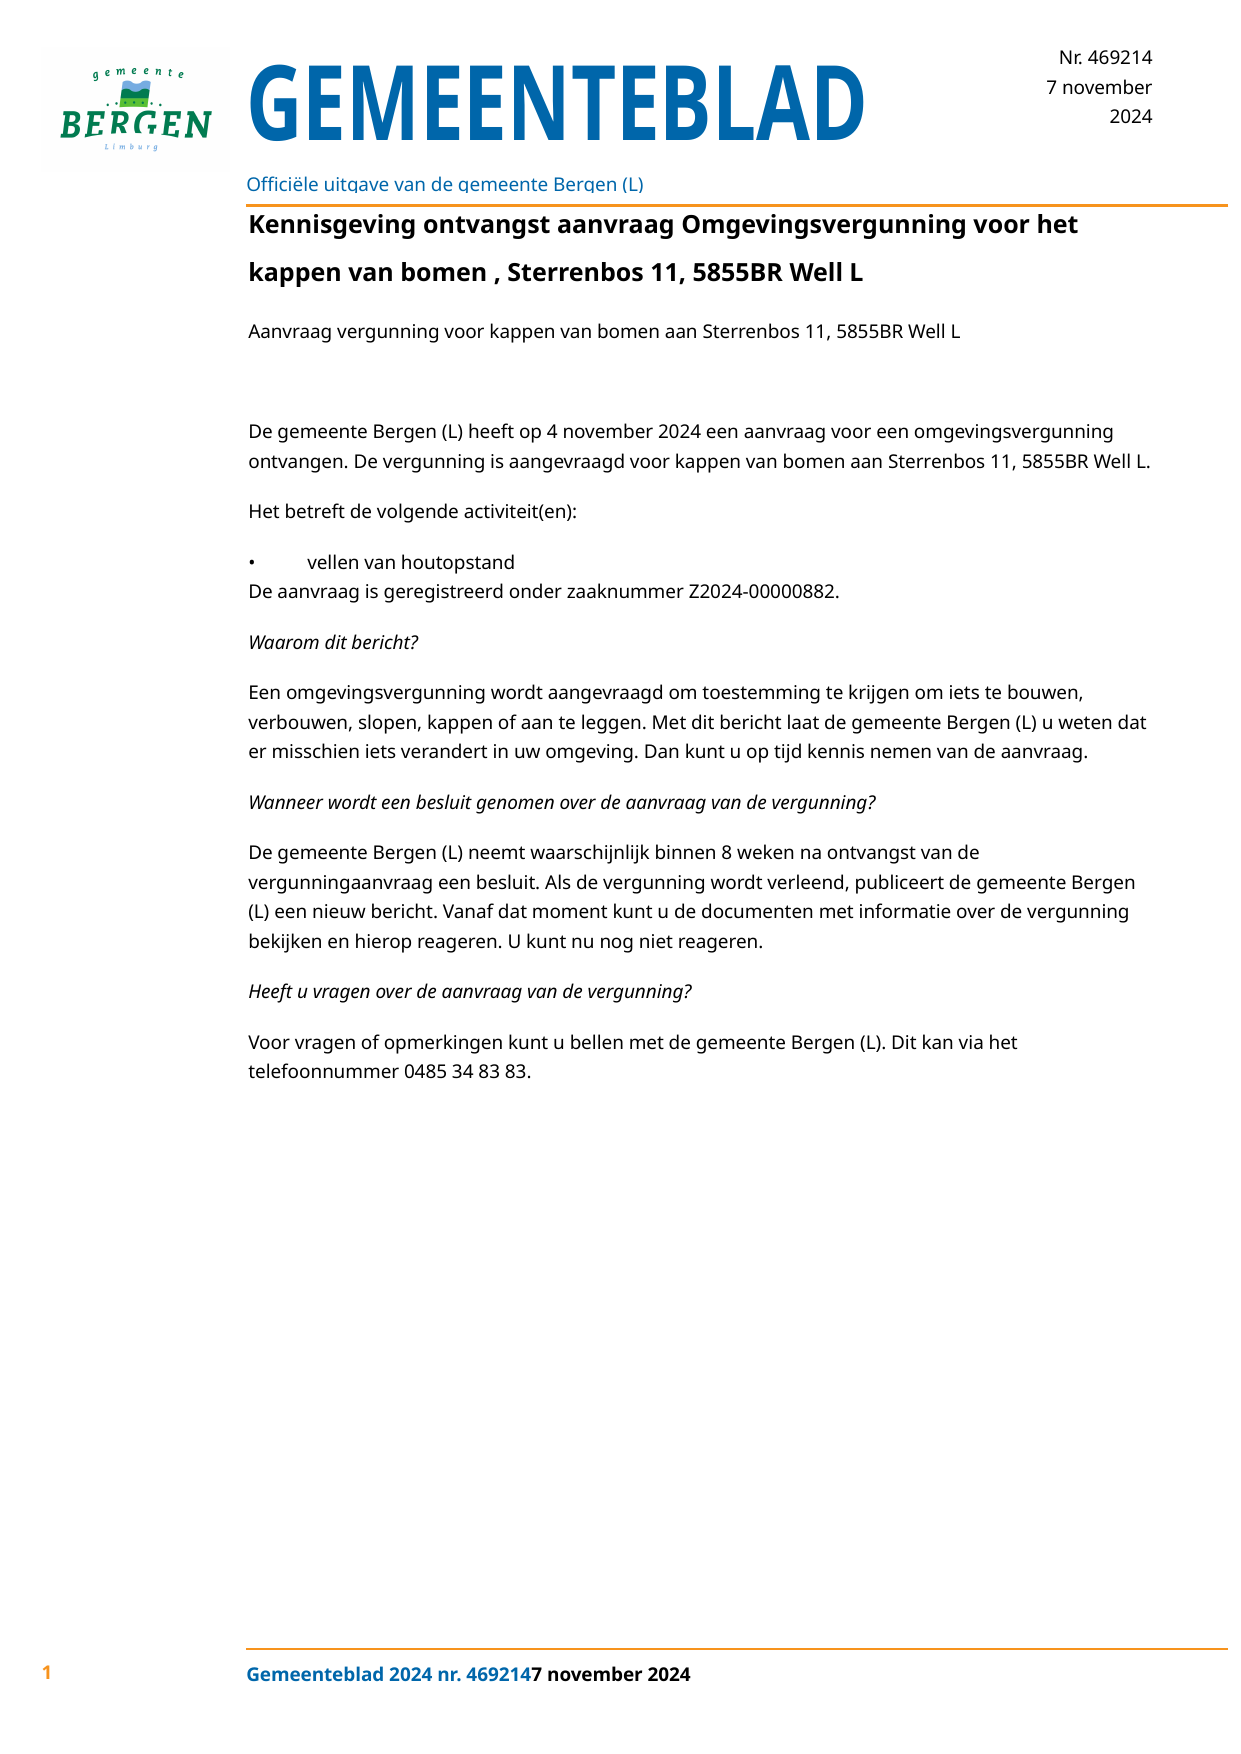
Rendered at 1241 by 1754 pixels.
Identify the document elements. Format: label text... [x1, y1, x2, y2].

text Kennisgeving ontvangst aanvraag Omgevingsvergunning voor het kappen van bomen , Sterrenbos 11, 5855BR Well L [248, 207, 1152, 288]
text Wanneer wordt een besluit genomen over de aanvraag van de vergunning? [248, 789, 1152, 815]
text Heeft u vragen over de aanvraag van de vergunning? [248, 979, 1152, 1004]
text De aanvraag is geregistreerd onder zaaknummer Z2024-00000882. [248, 579, 1152, 604]
text Voor vragen of opmerkingen kunt u bellen met de gemeente Bergen (L). Dit kan via het telefoonnummer 0485 34 83 83. [248, 1029, 1152, 1084]
list vellen van houtopstand [248, 549, 1152, 575]
text Het betreft de volgende activiteit(en): [248, 499, 1152, 524]
text Een omgevingsvergunning wordt aangevraagd om toestemming te krijgen om iets te bouwen, verbouwen, slopen, kappen of aan te leggen. Met dit bericht laat de gemeente Bergen (L) u weten dat er misschien iets verandert in uw omgeving. Dan kunt u op tijd kennis nemen van de aanvraag. [248, 679, 1152, 764]
picture [41, 47, 231, 172]
text Waarom dit bericht? [248, 629, 1152, 655]
text Aanvraag vergunning voor kappen van bomen aan Sterrenbos 11, 5855BR Well L [248, 318, 1152, 344]
text De gemeente Bergen (L) neemt waarschijnlijk binnen 8 weken na ontvangst van de vergunningaanvraag een besluit. Als de vergunning wordt verleend, publiceert de gemeente Bergen (L) een nieuw bericht. Vanaf dat moment kunt u de documenten met informatie over de vergunning bekijken en hierop reageren. U kunt nu nog niet reageren. [248, 839, 1152, 954]
text De gemeente Bergen (L) heeft op 4 november 2024 een aanvraag voor een omgevingsvergunning ontvangen. De vergunning is aangevraagd voor kappen van bomen aan Sterrenbos 11, 5855BR Well L. [248, 419, 1152, 474]
